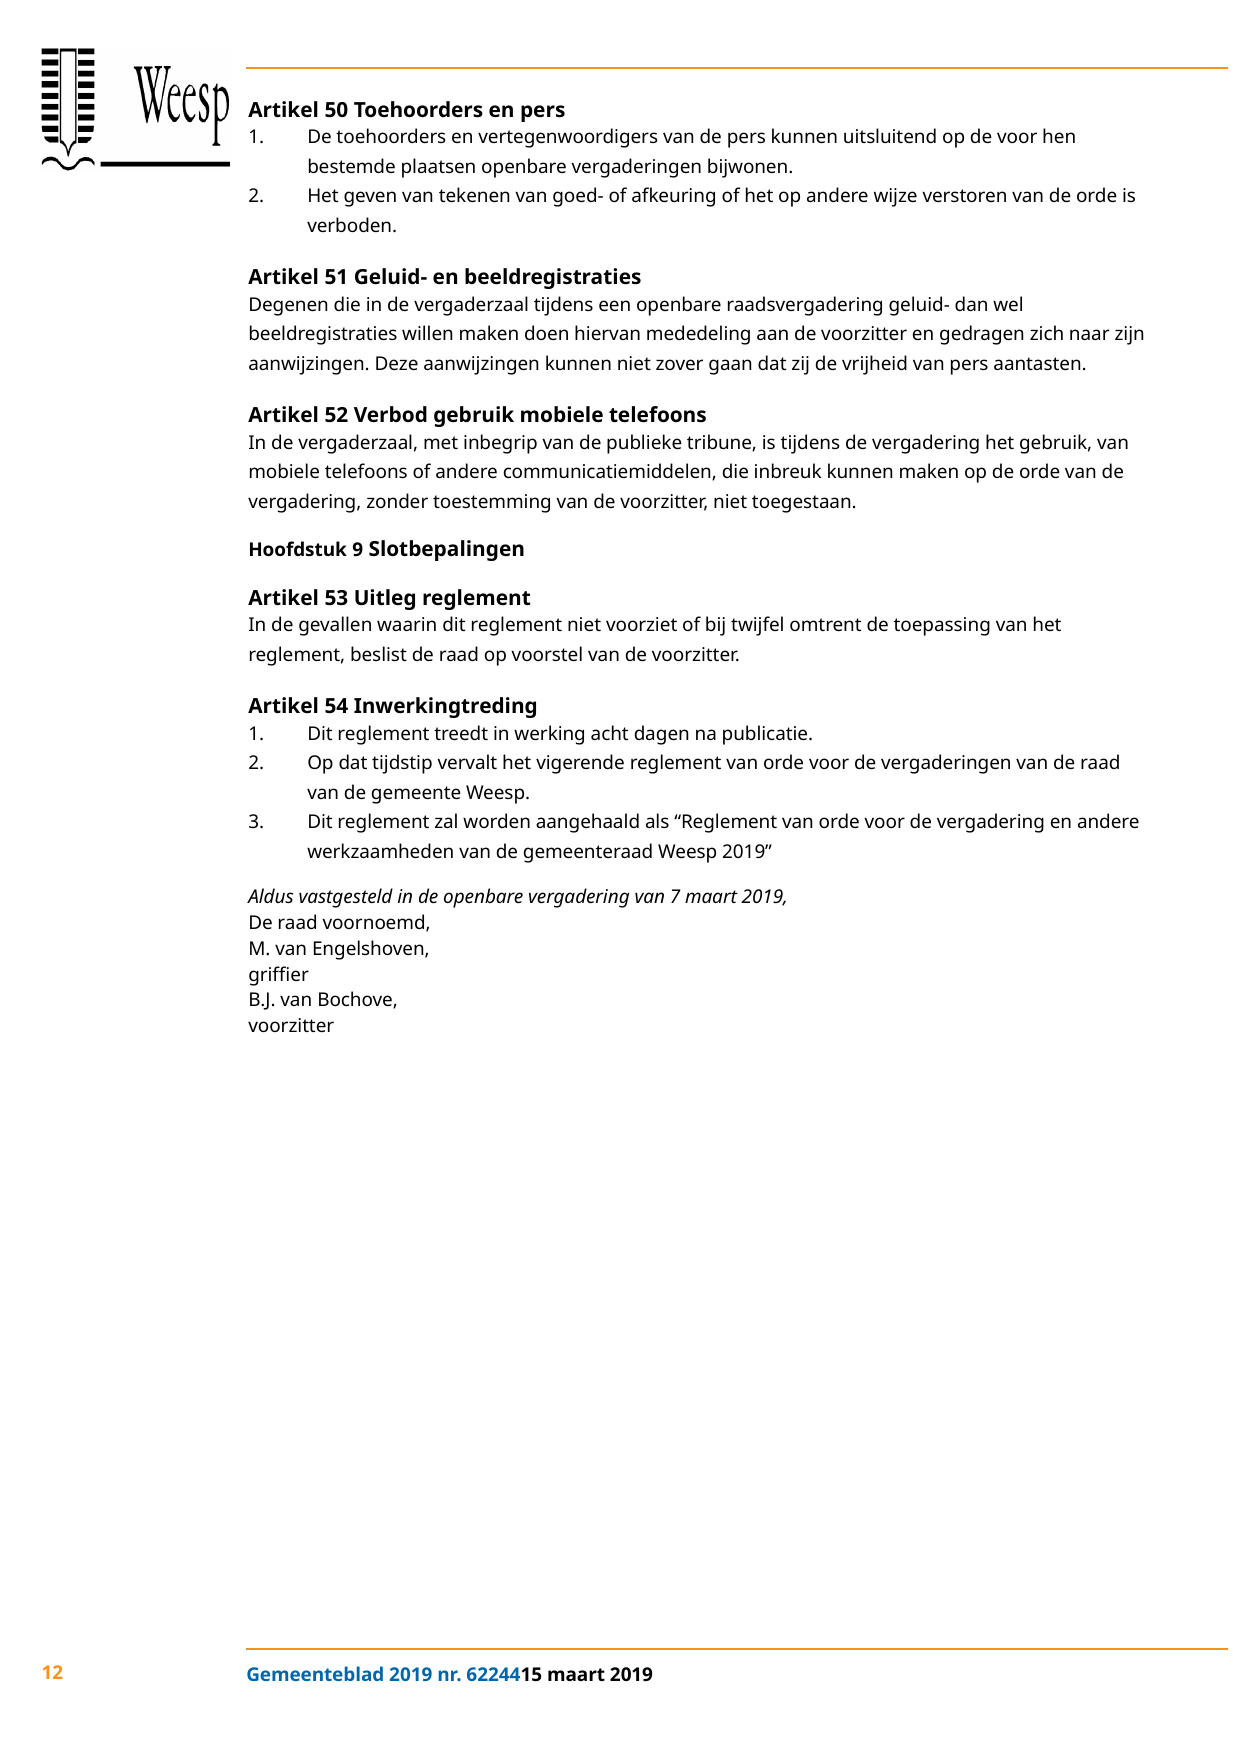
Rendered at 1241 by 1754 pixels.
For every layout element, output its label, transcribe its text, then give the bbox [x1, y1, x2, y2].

text Artikel 51 Geluid- en beeldregistraties [248, 262, 1152, 291]
text De raad voornoemd, [248, 909, 1152, 935]
text voorzitter [248, 1012, 1152, 1038]
text Artikel 52 Verbod gebruik mobiele telefoons [248, 400, 1152, 429]
list Dit reglement zal worden aangehaald als “Reglement van orde voor de vergadering en andere werkzaamheden van de gemeenteraad Weesp 2019” [248, 808, 1152, 864]
text B.J. van Bochove, [248, 987, 1152, 1012]
text In de gevallen waarin dit reglement niet voorziet of bij twijfel omtrent de toepassing van het reglement, beslist de raad op voorstel van de voorzitter. [248, 611, 1152, 667]
list Op dat tijdstip vervalt het vigerende reglement van orde voor de vergaderingen van de raad van de gemeente Weesp. [248, 749, 1152, 805]
picture [41, 47, 231, 172]
text Artikel 50 Toehoorders en pers [248, 95, 1152, 123]
text griffier [248, 961, 1152, 987]
text Degenen die in de vergaderzaal tijdens een openbare raadsvergadering geluid- dan wel beeldregistraties willen maken doen hiervan mededeling aan de voorzitter en gedragen zich naar zijn aanwijzingen. Deze aanwijzingen kunnen niet zover gaan dat zij de vrijheid van pers aantasten. [248, 291, 1152, 376]
list De toehoorders en vertegenwoordigers van de pers kunnen uitsluitend op de voor hen bestemde plaatsen openbare vergaderingen bijwonen. [248, 123, 1152, 178]
text M. van Engelshoven, [248, 935, 1152, 961]
text Aldus vastgesteld in de openbare vergadering van 7 maart 2019, [248, 884, 1152, 909]
text Artikel 54 Inwerkingtreding [248, 691, 1152, 720]
text Artikel 53 Uitleg reglement [248, 583, 1152, 611]
list Dit reglement treedt in werking acht dagen na publicatie. [248, 720, 1152, 746]
list Het geven van tekenen van goed- of afkeuring of het op andere wijze verstoren van de orde is verboden. [248, 182, 1152, 238]
text Hoofdstuk 9 Slotbepalingen [248, 534, 1152, 562]
text In de vergaderzaal, met inbegrip van de publieke tribune, is tijdens de vergadering het gebruik, van mobiele telefoons of andere communicatiemiddelen, die inbreuk kunnen maken op de orde van de vergadering, zonder toestemming van de voorzitter, niet toegestaan. [248, 429, 1152, 514]
